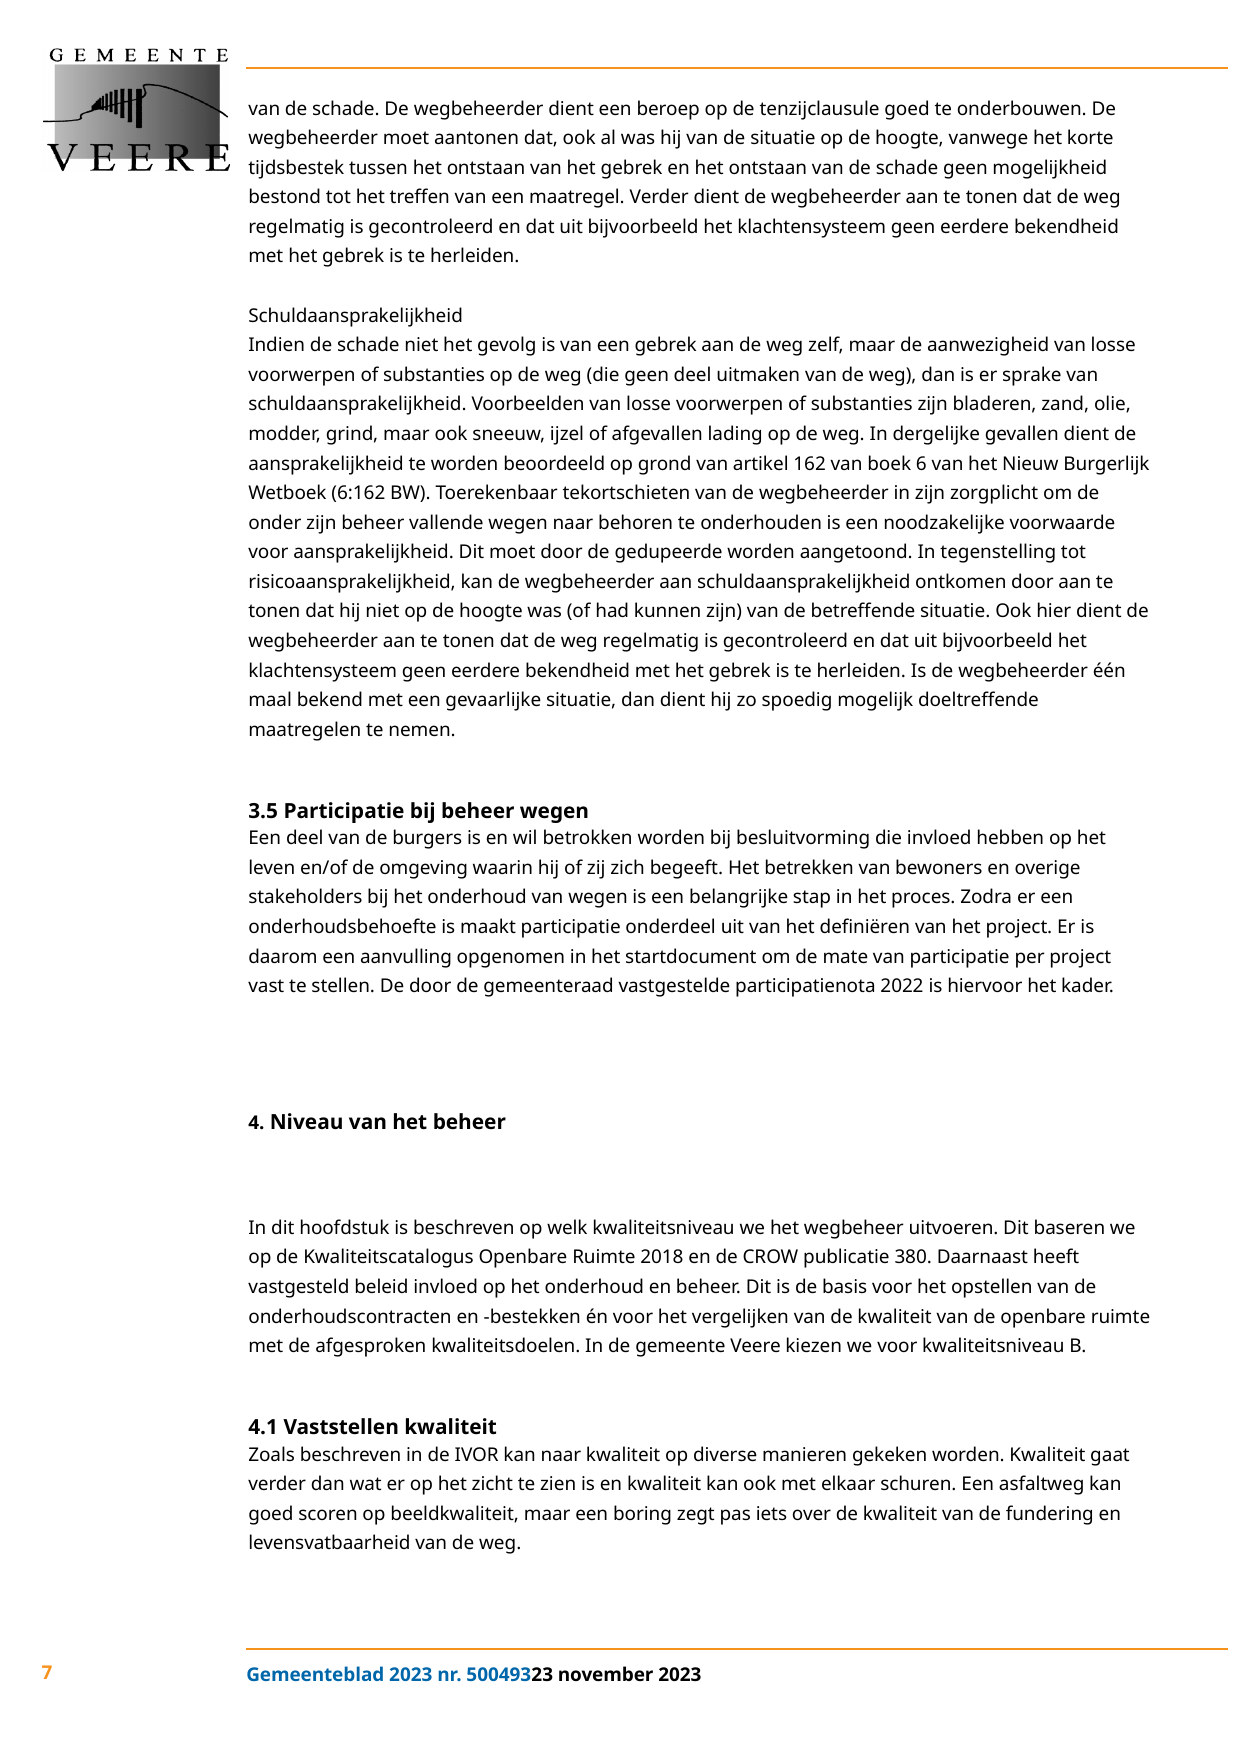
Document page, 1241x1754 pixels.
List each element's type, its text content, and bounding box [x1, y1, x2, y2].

text 4. Niveau van het beheer [248, 1107, 1152, 1135]
text Schuldaansprakelijkheid [248, 302, 1152, 328]
text 4.1 Vaststellen kwaliteit [248, 1412, 1152, 1441]
text 3.5 Participatie bij beheer wegen [248, 796, 1152, 824]
text Een deel van de burgers is en wil betrokken worden bij besluitvorming die invloed hebben op het leven en/of de omgeving waarin hij of zij zich begeeft. Het betrekken van bewoners en overige stakeholders bij het onderhoud van wegen is een belangrijke stap in het proces. Zodra er een onderhoudsbehoefte is maakt participatie onderdeel uit van het definiëren van het project. Er is daarom een aanvulling opgenomen in het startdocument om de mate van participatie per project vast te stellen. De door de gemeenteraad vastgestelde participatienota 2022 is hiervoor het kader. [248, 824, 1152, 998]
picture [41, 47, 231, 172]
text Indien de schade niet het gevolg is van een gebrek aan de weg zelf, maar de aanwezigheid van losse voorwerpen of substanties op de weg (die geen deel uitmaken van de weg), dan is er sprake van schuldaansprakelijkheid. Voorbeelden van losse voorwerpen of substanties zijn bladeren, zand, olie, modder, grind, maar ook sneeuw, ijzel of afgevallen lading op de weg. In dergelijke gevallen dient de aansprakelijkheid te worden beoordeeld op grond van artikel 162 van boek 6 van het Nieuw Burgerlijk Wetboek (6:162 BW). Toerekenbaar tekortschieten van de wegbeheerder in zijn zorgplicht om de onder zijn beheer vallende wegen naar behoren te onderhouden is een noodzakelijke voorwaarde voor aansprakelijkheid. Dit moet door de gedupeerde worden aangetoond. In tegenstelling tot risicoaansprakelijkheid, kan de wegbeheerder aan schuldaansprakelijkheid ontkomen door aan te tonen dat hij niet op de hoogte was (of had kunnen zijn) van de betreffende situatie. Ook hier dient de wegbeheerder aan te tonen dat de weg regelmatig is gecontroleerd en dat uit bijvoorbeeld het klachtensysteem geen eerdere bekendheid met het gebrek is te herleiden. Is de wegbeheerder één maal bekend met een gevaarlijke situatie, dan dient hij zo spoedig mogelijk doeltreffende maatregelen te nemen. [248, 331, 1152, 742]
text Zoals beschreven in de IVOR kan naar kwaliteit op diverse manieren gekeken worden. Kwaliteit gaat verder dan wat er op het zicht te zien is en kwaliteit kan ook met elkaar schuren. Een asfaltweg kan goed scoren op beeldkwaliteit, maar een boring zegt pas iets over de kwaliteit van de fundering en levensvatbaarheid van de weg. [248, 1441, 1152, 1555]
text van de schade. De wegbeheerder dient een beroep op de tenzijclausule goed te onderbouwen. De wegbeheerder moet aantonen dat, ook al was hij van de situatie op de hoogte, vanwege het korte tijdsbestek tussen het ontstaan van het gebrek en het ontstaan van de schade geen mogelijkheid bestond tot het treffen van een maatregel. Verder dient de wegbeheerder aan te tonen dat de weg regelmatig is gecontroleerd en dat uit bijvoorbeeld het klachtensysteem geen eerdere bekendheid met het gebrek is te herleiden. [248, 95, 1152, 268]
text In dit hoofdstuk is beschreven op welk kwaliteitsniveau we het wegbeheer uitvoeren. Dit baseren we op de Kwaliteitscatalogus Openbare Ruimte 2018 en de CROW publicatie 380. Daarnaast heeft vastgesteld beleid invloed op het onderhoud en beheer. Dit is de basis voor het opstellen van de onderhoudscontracten en -bestekken én voor het vergelijken van de kwaliteit van de openbare ruimte met de afgesproken kwaliteitsdoelen. In de gemeente Veere kiezen we voor kwaliteitsniveau B. [248, 1214, 1152, 1358]
